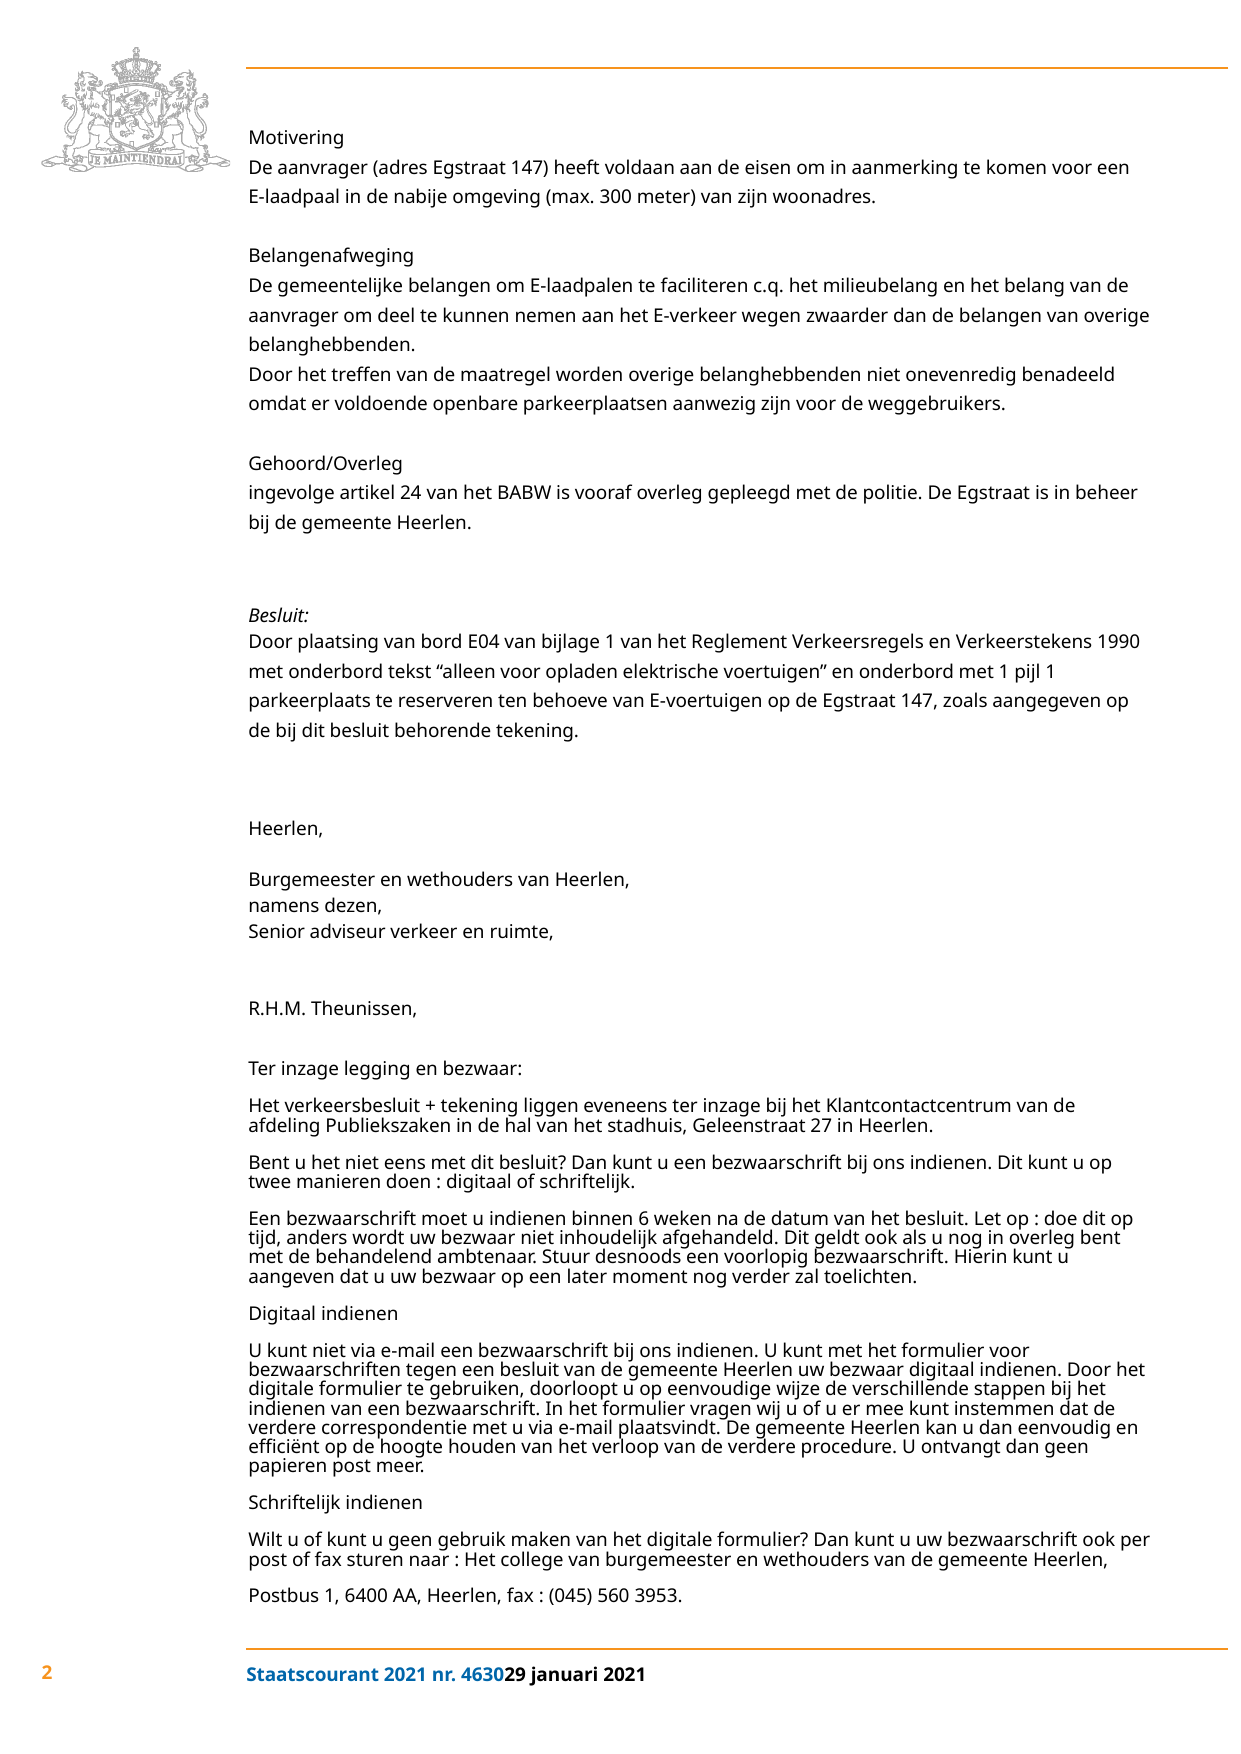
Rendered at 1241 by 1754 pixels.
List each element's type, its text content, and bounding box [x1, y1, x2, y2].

text Digitaal indienen [248, 1305, 1152, 1324]
text Heerlen, [248, 815, 1152, 841]
text Door het treffen van de maatregel worden overige belanghebbenden niet onevenredig benadeeld omdat er voldoende openbare parkeerplaatsen aanwezig zijn voor de weggebruikers. [248, 361, 1152, 416]
text Postbus 1, 6400 AA, Heerlen, fax : (045) 560 3953. [248, 1587, 1152, 1607]
text Ter inzage legging en bezwaar: [248, 1060, 1152, 1080]
text Motivering [248, 124, 1152, 150]
picture [41, 47, 231, 172]
text Door plaatsing van bord E04 van bijlage 1 van het Reglement Verkeersregels en Verkeerstekens 1990 met onderbord tekst “alleen voor opladen elektrische voertuigen” en onderbord met 1 pijl 1 parkeerplaats te reserveren ten behoeve van E-voertuigen op de Egstraat 147, zoals aangegeven op de bij dit besluit behorende tekening. [248, 628, 1152, 743]
text De gemeentelijke belangen om E-laadpalen te faciliteren c.q. het milieubelang en het belang van de aanvrager om deel te kunnen nemen aan het E-verkeer wegen zwaarder dan de belangen van overige belanghebbenden. [248, 272, 1152, 357]
text namens dezen, [248, 892, 1152, 918]
text Een bezwaarschrift moet u indienen binnen 6 weken na de datum van het besluit. Let op : doe dit op tijd, anders wordt uw bezwaar niet inhoudelijk afgehandeld. Dit geldt ook als u nog in overleg bent met de behandelend ambtenaar. Stuur desnoods een voorlopig bezwaarschrift. Hierin kunt u aangeven dat u uw bezwaar op een later moment nog verder zal toelichten. [248, 1210, 1152, 1287]
text Bent u het niet eens met dit besluit? Dan kunt u een bezwaarschrift bij ons indienen. Dit kunt u op twee manieren doen : digitaal of schriftelijk. [248, 1154, 1152, 1192]
text ingevolge artikel 24 van het BABW is vooraf overleg gepleegd met de politie. De Egstraat is in beheer bij de gemeente Heerlen. [248, 479, 1152, 535]
text De aanvrager (adres Egstraat 147) heeft voldaan aan de eisen om in aanmerking te komen voor een E-laadpaal in de nabije omgeving (max. 300 meter) van zijn woonadres. [248, 154, 1152, 209]
text Schriftelijk indienen [248, 1494, 1152, 1513]
text Gehoord/Overleg [248, 450, 1152, 476]
text Senior adviseur verkeer en ruimte, [248, 918, 1152, 944]
text R.H.M. Theunissen, [248, 995, 1152, 1021]
text Belangenafweging [248, 243, 1152, 268]
text Het verkeersbesluit + tekening liggen eveneens ter inzage bij het Klantcontactcentrum van de afdeling Publiekszaken in de hal van het stadhuis, Geleenstraat 27 in Heerlen. [248, 1097, 1152, 1136]
text Wilt u of kunt u geen gebruik maken van het digitale formulier? Dan kunt u uw bezwaarschrift ook per post of fax sturen naar : Het college van burgemeester en wethouders van de gemeente Heerlen, [248, 1531, 1152, 1570]
text U kunt niet via e-mail een bezwaarschrift bij ons indienen. U kunt met het formulier voor bezwaarschriften tegen een besluit van de gemeente Heerlen uw bezwaar digitaal indienen. Door het digitale formulier te gebruiken, doorloopt u op eenvoudige wijze de verschillende stappen bij het indienen van een bezwaarschrift. In het formulier vragen wij u of u er mee kunt instemmen dat de verdere correspondentie met u via e-mail plaatsvindt. De gemeente Heerlen kan u dan eenvoudig en efficiënt op de hoogte houden van het verloop van de verdere procedure. U ontvangt dan geen papieren post meer. [248, 1342, 1152, 1477]
text Besluit: [248, 602, 1152, 628]
text Burgemeester en wethouders van Heerlen, [248, 867, 1152, 892]
